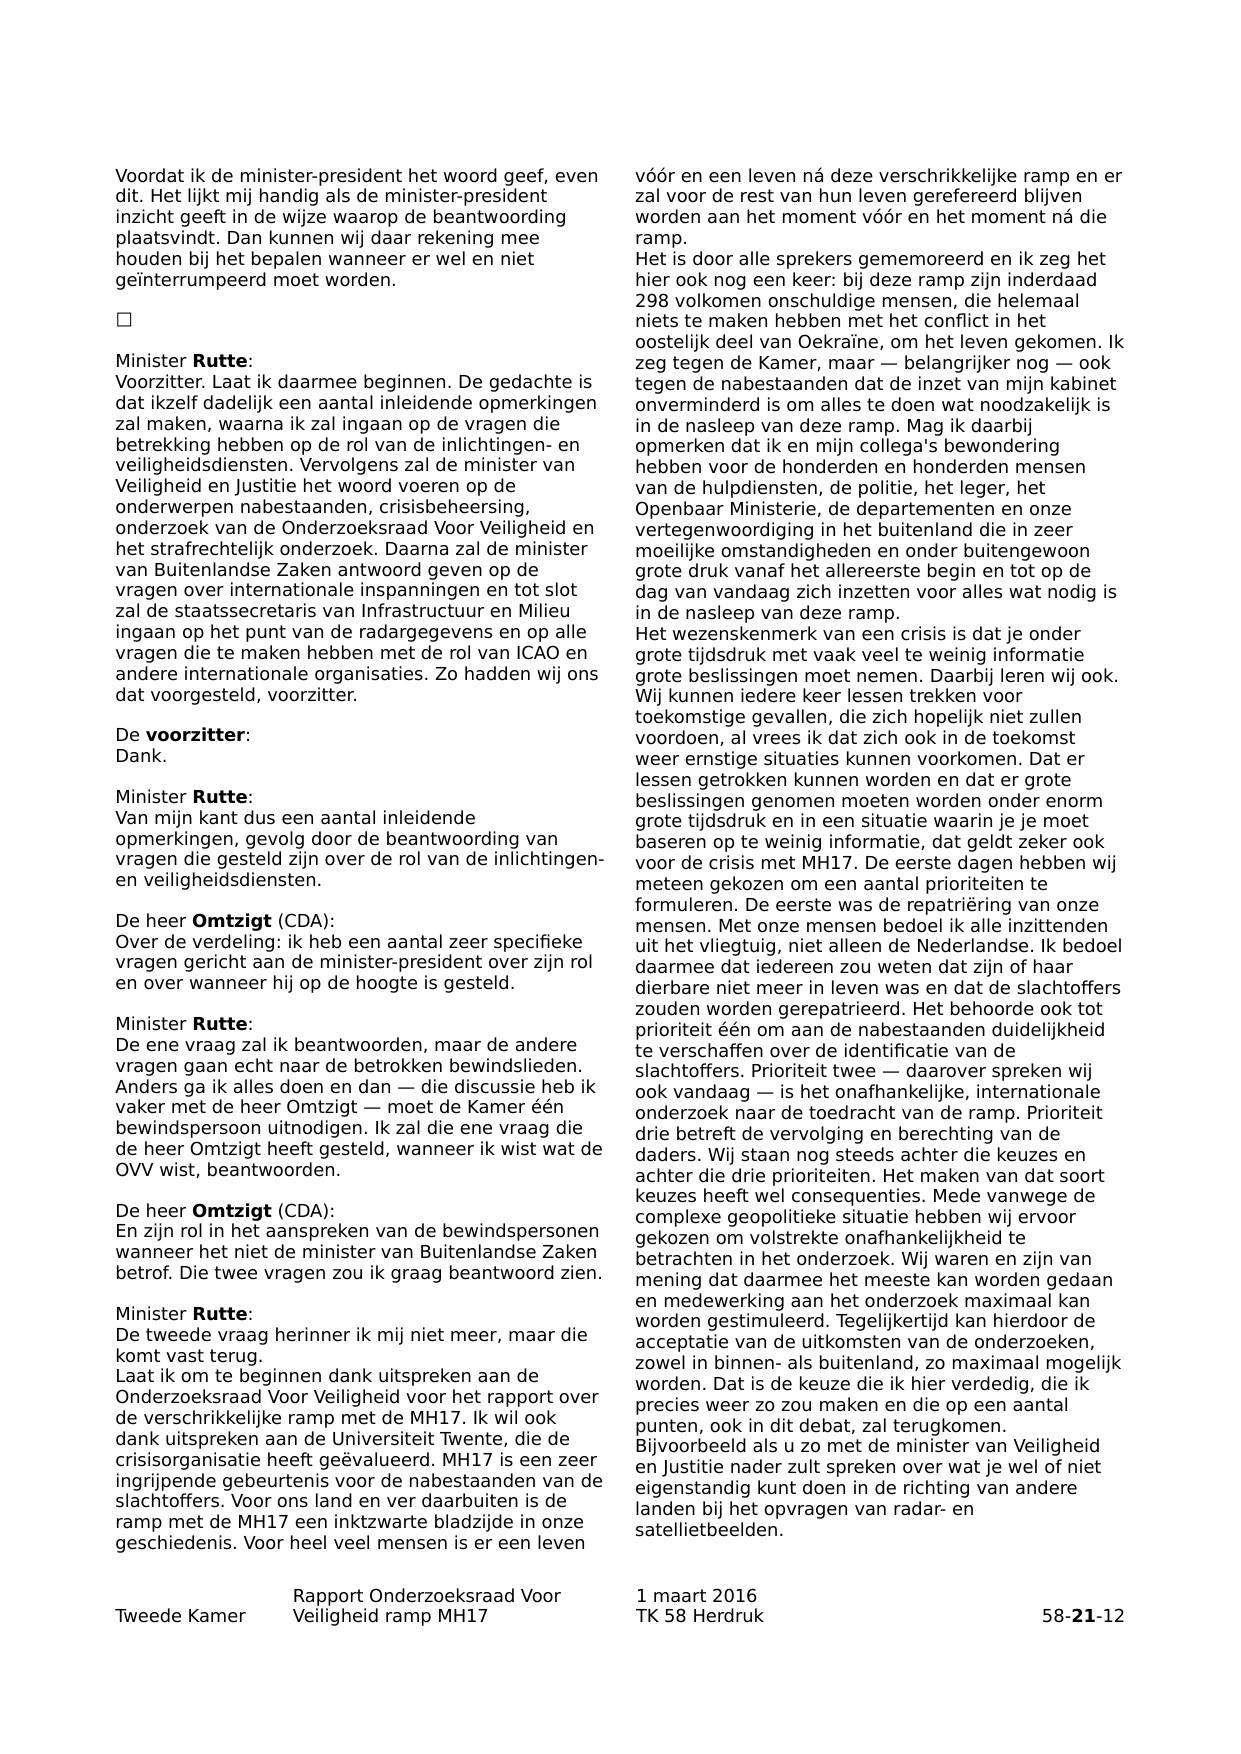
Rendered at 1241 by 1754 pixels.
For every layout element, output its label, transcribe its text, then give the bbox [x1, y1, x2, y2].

text De heer Omtzigt (CDA): [115, 911, 605, 931]
text Laat ik om te beginnen dank uitspreken aan de Onderzoeksraad Voor Veiligheid voor het rapport over de verschrikkelijke ramp met de MH17. Ik wil ook dank uitspreken aan de Universiteit Twente, die de crisisorganisatie heeft geëvalueerd. MH17 is een zeer ingrijpende gebeurtenis voor de nabestaanden van de slachtoffers. Voor ons land en ver daarbuiten is de ramp met de MH17 een inktzwarte bladzijde in onze geschiedenis. Voor heel veel mensen is er een leven [115, 1366, 605, 1554]
text Minister Rutte: [115, 1014, 605, 1035]
text Minister Rutte: [115, 787, 605, 807]
text Het wezenskenmerk van een crisis is dat je onder grote tijdsdruk met vaak veel te weinig informatie grote beslissingen moet nemen. Daarbij leren wij ook. Wij kunnen iedere keer lessen trekken voor toekomstige gevallen, die zich hopelijk niet zullen voordoen, al vrees ik dat zich ook in de toekomst weer ernstige situaties kunnen voorkomen. Dat er lessen getrokken kunnen worden en dat er grote beslissingen genomen moeten worden onder enorm grote tijdsdruk en in een situatie waarin je je moet baseren op te weinig informatie, dat geldt zeker ook voor de crisis met MH17. De eerste dagen hebben wij meteen gekozen om een aantal prioriteiten te formuleren. De eerste was de repatriëring van onze mensen. Met onze mensen bedoel ik alle inzittenden uit het vliegtuig, niet alleen de Nederlandse. Ik bedoel daarmee dat iedereen zou weten dat zijn of haar dierbare niet meer in leven was en dat de slachtoffers zouden worden gerepatrieerd. Het behoorde ook tot prioriteit één om aan de nabestaanden duidelijkheid te verschaffen over de identificatie van de slachtoffers. Prioriteit twee — daarover spreken wij ook vandaag — is het onafhankelijke, internationale onderzoek naar de toedracht van de ramp. Prioriteit drie betreft de vervolging en berechting van de daders. Wij staan nog steeds achter die keuzes en achter die drie prioriteiten. Het maken van dat soort keuzes heeft wel consequenties. Mede vanwege de complexe geopolitieke situatie hebben wij ervoor gekozen om volstrekte onafhankelijkheid te betrachten in het onderzoek. Wij waren en zijn van mening dat daarmee het meeste kan worden gedaan en medewerking aan het onderzoek maximaal kan worden gestimuleerd. Tegelijkertijd kan hierdoor de acceptatie van de uitkomsten van de onderzoeken, zowel in binnen- als buitenland, zo maximaal mogelijk worden. Dat is de keuze die ik hier verdedig, die ik precies weer zo zou maken en die op een aantal punten, ook in dit debat, zal terugkomen. Bijvoorbeeld als u zo met de minister van Veiligheid en Justitie nader zult spreken over wat je wel of niet eigenstandig kunt doen in de richting van andere landen bij het opvragen van radar- en satellietbeelden. [635, 624, 1125, 1540]
text Over de verdeling: ik heb een aantal zeer specifieke vragen gericht aan de minister-president over zijn rol en over wanneer hij op de hoogte is gesteld. [115, 931, 605, 994]
text Het is door alle sprekers gememoreerd en ik zeg het hier ook nog een keer: bij deze ramp zijn inderdaad 298 volkomen onschuldige mensen, die helemaal niets te maken hebben met het conflict in het oostelijk deel van Oekraïne, om het leven gekomen. Ik zeg tegen de Kamer, maar — belangrijker nog — ook tegen de nabestaanden dat de inzet van mijn kabinet onverminderd is om alles te doen wat noodzakelijk is in de nasleep van deze ramp. Mag ik daarbij opmerken dat ik en mijn collega's bewondering hebben voor de honderden en honderden mensen van de hulpdiensten, de politie, het leger, het Openbaar Ministerie, de departementen en onze vertegenwoordiging in het buitenland die in zeer moeilijke omstandigheden en onder buitengewoon grote druk vanaf het allereerste begin en tot op de dag van vandaag zich inzetten voor alles wat nodig is in de nasleep van deze ramp. [635, 249, 1125, 624]
text De ene vraag zal ik beantwoorden, maar de andere vragen gaan echt naar de betrokken bewindslieden. Anders ga ik alles doen en dan — die discussie heb ik vaker met de heer Omtzigt — moet de Kamer één bewindspersoon uitnodigen. Ik zal die ene vraag die de heer Omtzigt heeft gesteld, wanneer ik wist wat de OVV wist, beantwoorden. [115, 1035, 605, 1181]
text De tweede vraag herinner ik mij niet meer, maar die komt vast terug. [115, 1324, 605, 1366]
text Dank. [115, 746, 605, 767]
text En zijn rol in het aanspreken van de bewindspersonen wanneer het niet de minister van Buitenlandse Zaken betrof. Die twee vragen zou ik graag beantwoord zien. [115, 1221, 605, 1284]
text Minister Rutte: [115, 351, 605, 372]
text De heer Omtzigt (CDA): [115, 1201, 605, 1221]
text vóór en een leven ná deze verschrikkelijke ramp en er zal voor de rest van hun leven gerefereerd blijven worden aan het moment vóór en het moment ná die ramp. [635, 165, 1125, 249]
text ⬜ [115, 310, 605, 331]
text Minister Rutte: [115, 1304, 605, 1324]
text Van mijn kant dus een aantal inleidende opmerkingen, gevolg door de beantwoording van vragen die gesteld zijn over de rol van de inlichtingen- en veiligheidsdiensten. [115, 807, 605, 891]
text Voorzitter. Laat ik daarmee beginnen. De gedachte is dat ikzelf dadelijk een aantal inleidende opmerkingen zal maken, waarna ik zal ingaan op de vragen die betrekking hebben op de rol van de inlichtingen- en veiligheidsdiensten. Vervolgens zal de minister van Veiligheid en Justitie het woord voeren op de onderwerpen nabestaanden, crisisbeheersing, onderzoek van de Onderzoeksraad Voor Veiligheid en het strafrechtelijk onderzoek. Daarna zal de minister van Buitenlandse Zaken antwoord geven op de vragen over internationale inspanningen en tot slot zal de staatssecretaris van Infrastructuur en Milieu ingaan op het punt van de radargegevens en op alle vragen die te maken hebben met de rol van ICAO en andere internationale organisaties. Zo hadden wij ons dat voorgesteld, voorzitter. [115, 372, 605, 705]
text De voorzitter: [115, 725, 605, 746]
text Voordat ik de minister-president het woord geef, even dit. Het lijkt mij handig als de minister-president inzicht geeft in de wijze waarop de beantwoording plaatsvindt. Dan kunnen wij daar rekening mee houden bij het bepalen wanneer er wel en niet geïnterrumpeerd moet worden. [115, 165, 605, 290]
